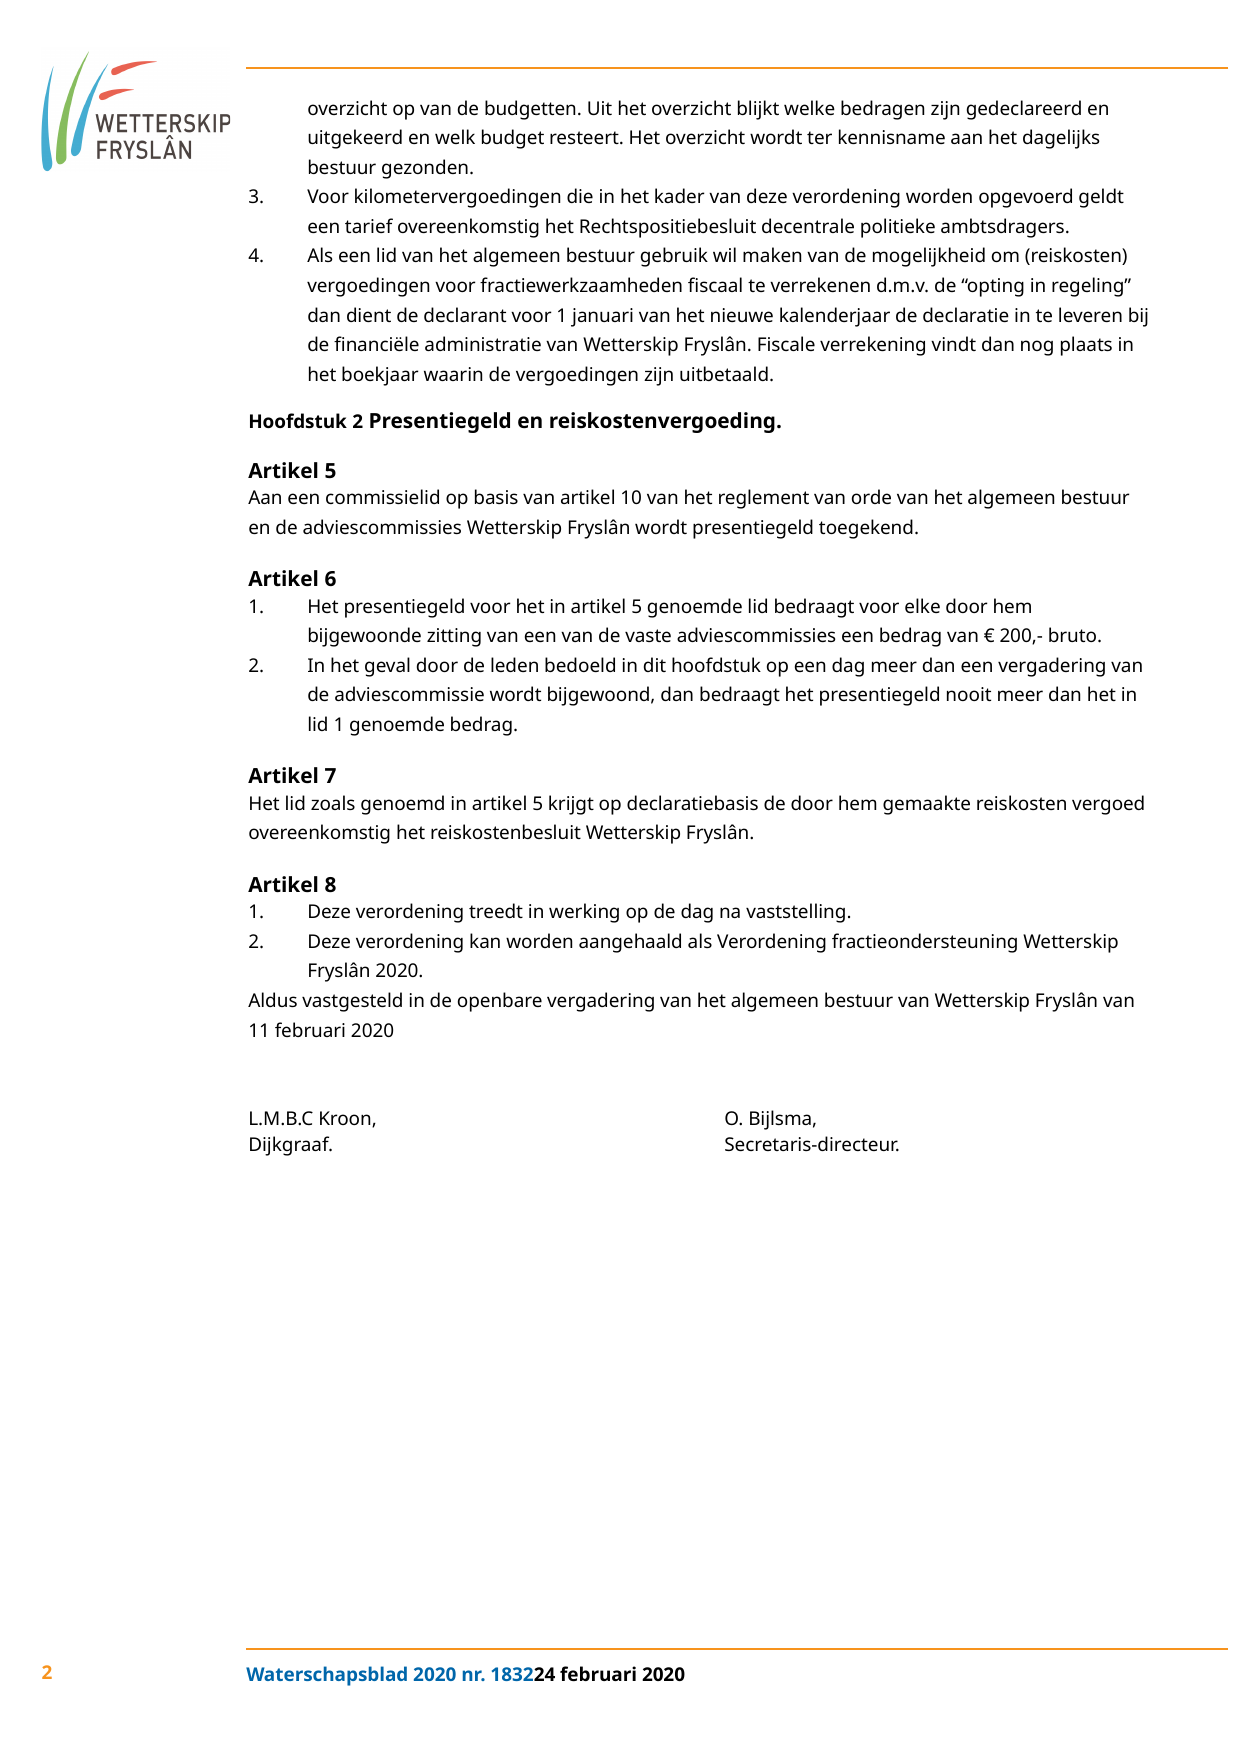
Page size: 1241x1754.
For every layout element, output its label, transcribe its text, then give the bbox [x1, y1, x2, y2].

text Het lid zoals genoemd in artikel 5 krijgt op declaratiebasis de door hem gemaakte reiskosten vergoed overeenkomstig het reiskostenbesluit Wetterskip Fryslân. [248, 790, 1152, 845]
table_header L.M.B.C Kroon, [248, 1106, 724, 1131]
table_cell Secretaris-directeur. [724, 1131, 1152, 1157]
list In het geval door de leden bedoeld in dit hoofdstuk op een dag meer dan een vergadering van de adviescommissie wordt bijgewoond, dan bedraagt het presentiegeld nooit meer dan het in lid 1 genoemde bedrag. [248, 652, 1152, 737]
text Artikel 5 [248, 456, 1152, 484]
text Aldus vastgesteld in de openbare vergadering van het algemeen bestuur van Wetterskip Fryslân van 11 februari 2020 [248, 987, 1152, 1042]
list overzicht op van de budgetten. Uit het overzicht blijkt welke bedragen zijn gedeclareerd en uitgekeerd en welk budget resteert. Het overzicht wordt ter kennisname aan het dagelijks bestuur gezonden. [248, 95, 1152, 180]
text Artikel 7 [248, 762, 1152, 790]
list Deze verordening treedt in werking op de dag na vaststelling. [248, 898, 1152, 924]
list Voor kilometervergoedingen die in het kader van deze verordening worden opgevoerd geldt een tarief overeenkomstig het Rechtspositiebesluit decentrale politieke ambtsdragers. [248, 183, 1152, 239]
list Het presentiegeld voor het in artikel 5 genoemde lid bedraagt voor elke door hem bijgewoonde zitting van een van de vaste adviescommissies een bedrag van € 200,- bruto. [248, 593, 1152, 648]
list Als een lid van het algemeen bestuur gebruik wil maken van de mogelijkheid om (reiskosten) vergoedingen voor fractiewerkzaamheden fiscaal te verrekenen d.m.v. de “opting in regeling” dan dient de declarant voor 1 januari van het nieuwe kalenderjaar de declaratie in te leveren bij de financiële administratie van Wetterskip Fryslân. Fiscale verrekening vindt dan nog plaats in het boekjaar waarin de vergoedingen zijn uitbetaald. [248, 243, 1152, 387]
table_header O. Bijlsma, [724, 1106, 1152, 1131]
picture [41, 47, 231, 172]
table_cell Dijkgraaf. [248, 1131, 724, 1157]
text Hoofdstuk 2 Presentiegeld en reiskostenvergoeding. [248, 407, 1152, 435]
list Deze verordening kan worden aangehaald als Verordening fractieondersteuning Wetterskip Fryslân 2020. [248, 928, 1152, 983]
text Artikel 6 [248, 564, 1152, 593]
text Aan een commissielid op basis van artikel 10 van het reglement van orde van het algemeen bestuur en de adviescommissies Wetterskip Fryslân wordt presentiegeld toegekend. [248, 484, 1152, 540]
text Artikel 8 [248, 870, 1152, 898]
